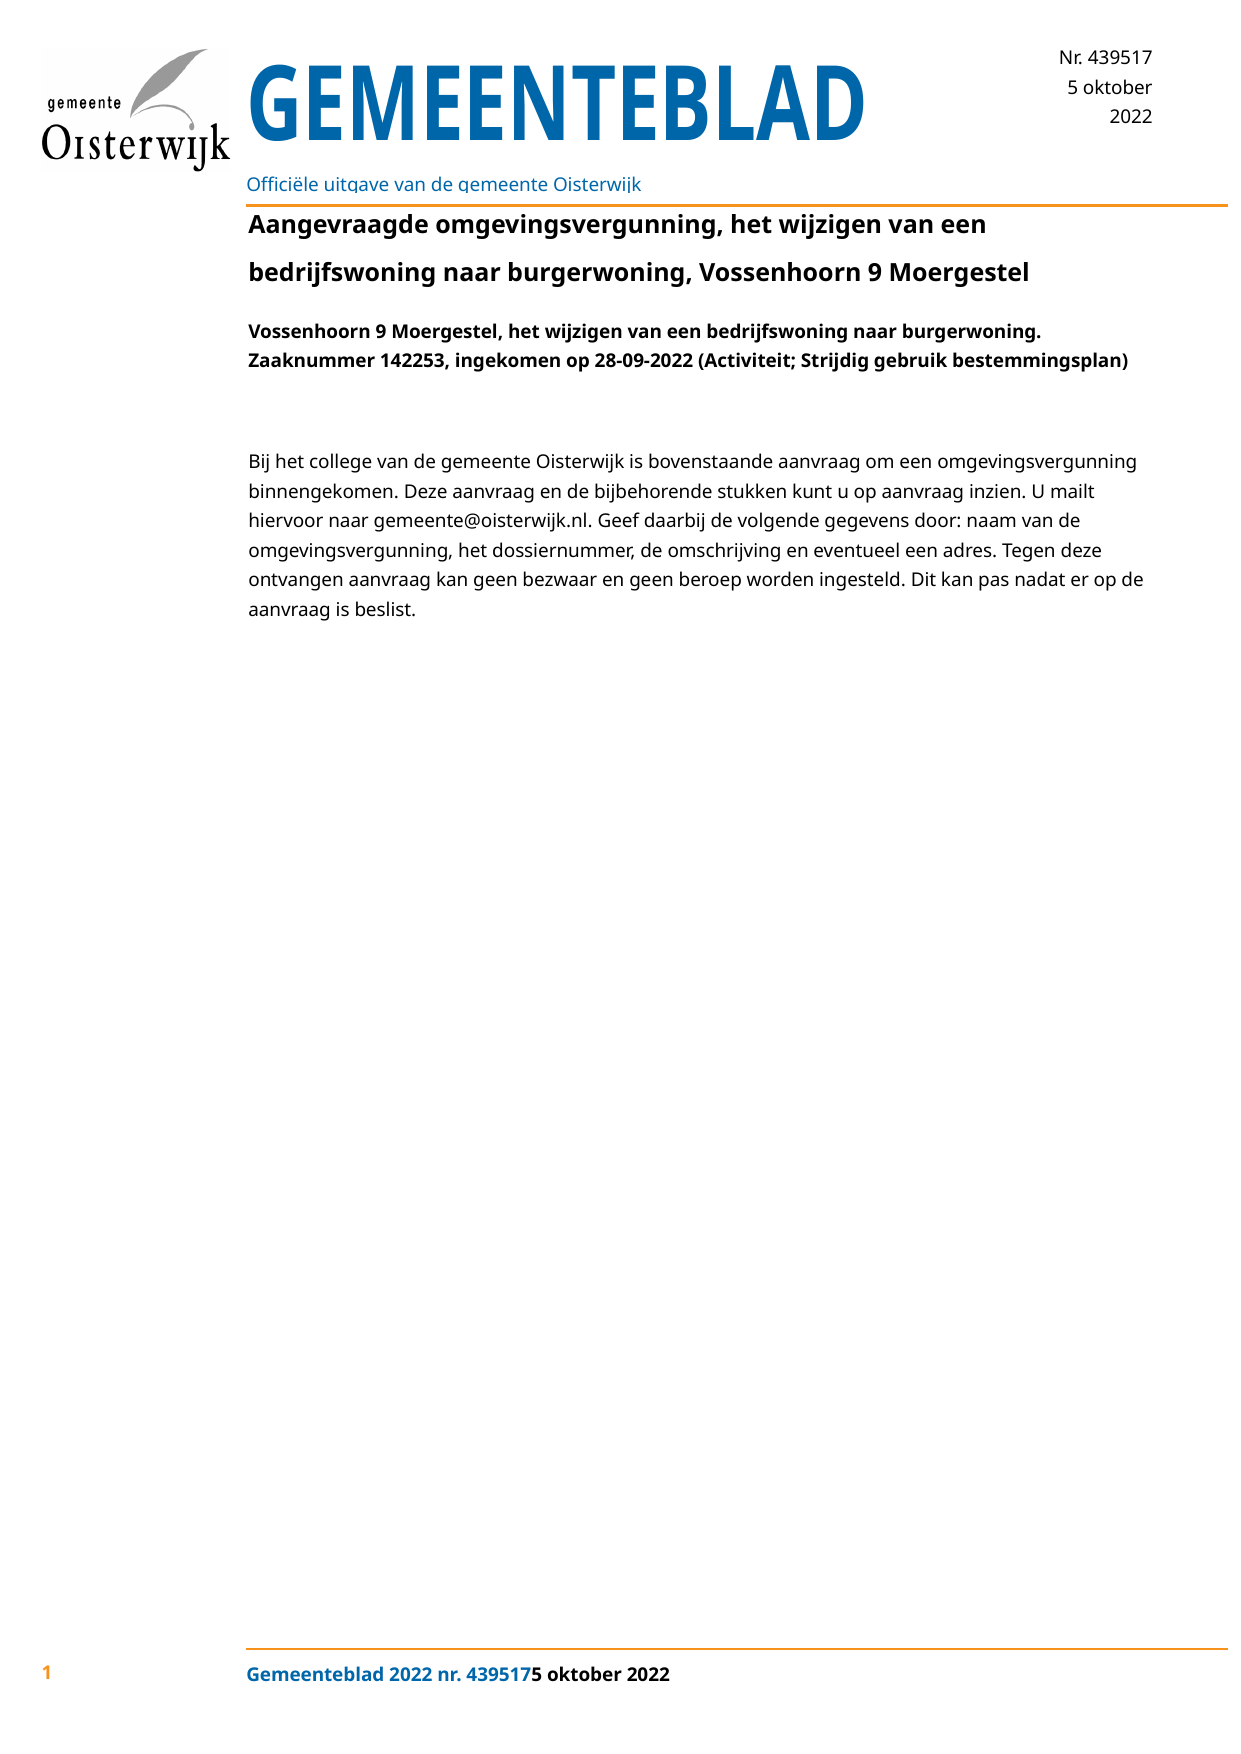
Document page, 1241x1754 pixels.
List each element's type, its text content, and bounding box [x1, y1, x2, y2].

text Bij het college van de gemeente Oisterwijk is bovenstaande aanvraag om een omgevingsvergunning binnengekomen. Deze aanvraag en de bijbehorende stukken kunt u op aanvraag inzien. U mailt hiervoor naar gemeente@oisterwijk.nl. Geef daarbij de volgende gegevens door: naam van de omgevingsvergunning, het dossiernummer, de omschrijving en eventueel een adres. Tegen deze ontvangen aanvraag kan geen bezwaar en geen beroep worden ingesteld. Dit kan pas nadat er op de aanvraag is beslist. [248, 448, 1152, 622]
picture [41, 47, 231, 172]
text Vossenhoorn 9 Moergestel, het wijzigen van een bedrijfswoning naar burgerwoning. Zaaknummer 142253, ingekomen op 28-09-2022 (Activiteit; Strijdig gebruik bestemmingsplan) [248, 318, 1152, 373]
text Aangevraagde omgevingsvergunning, het wijzigen van een bedrijfswoning naar burgerwoning, Vossenhoorn 9 Moergestel [248, 207, 1152, 288]
